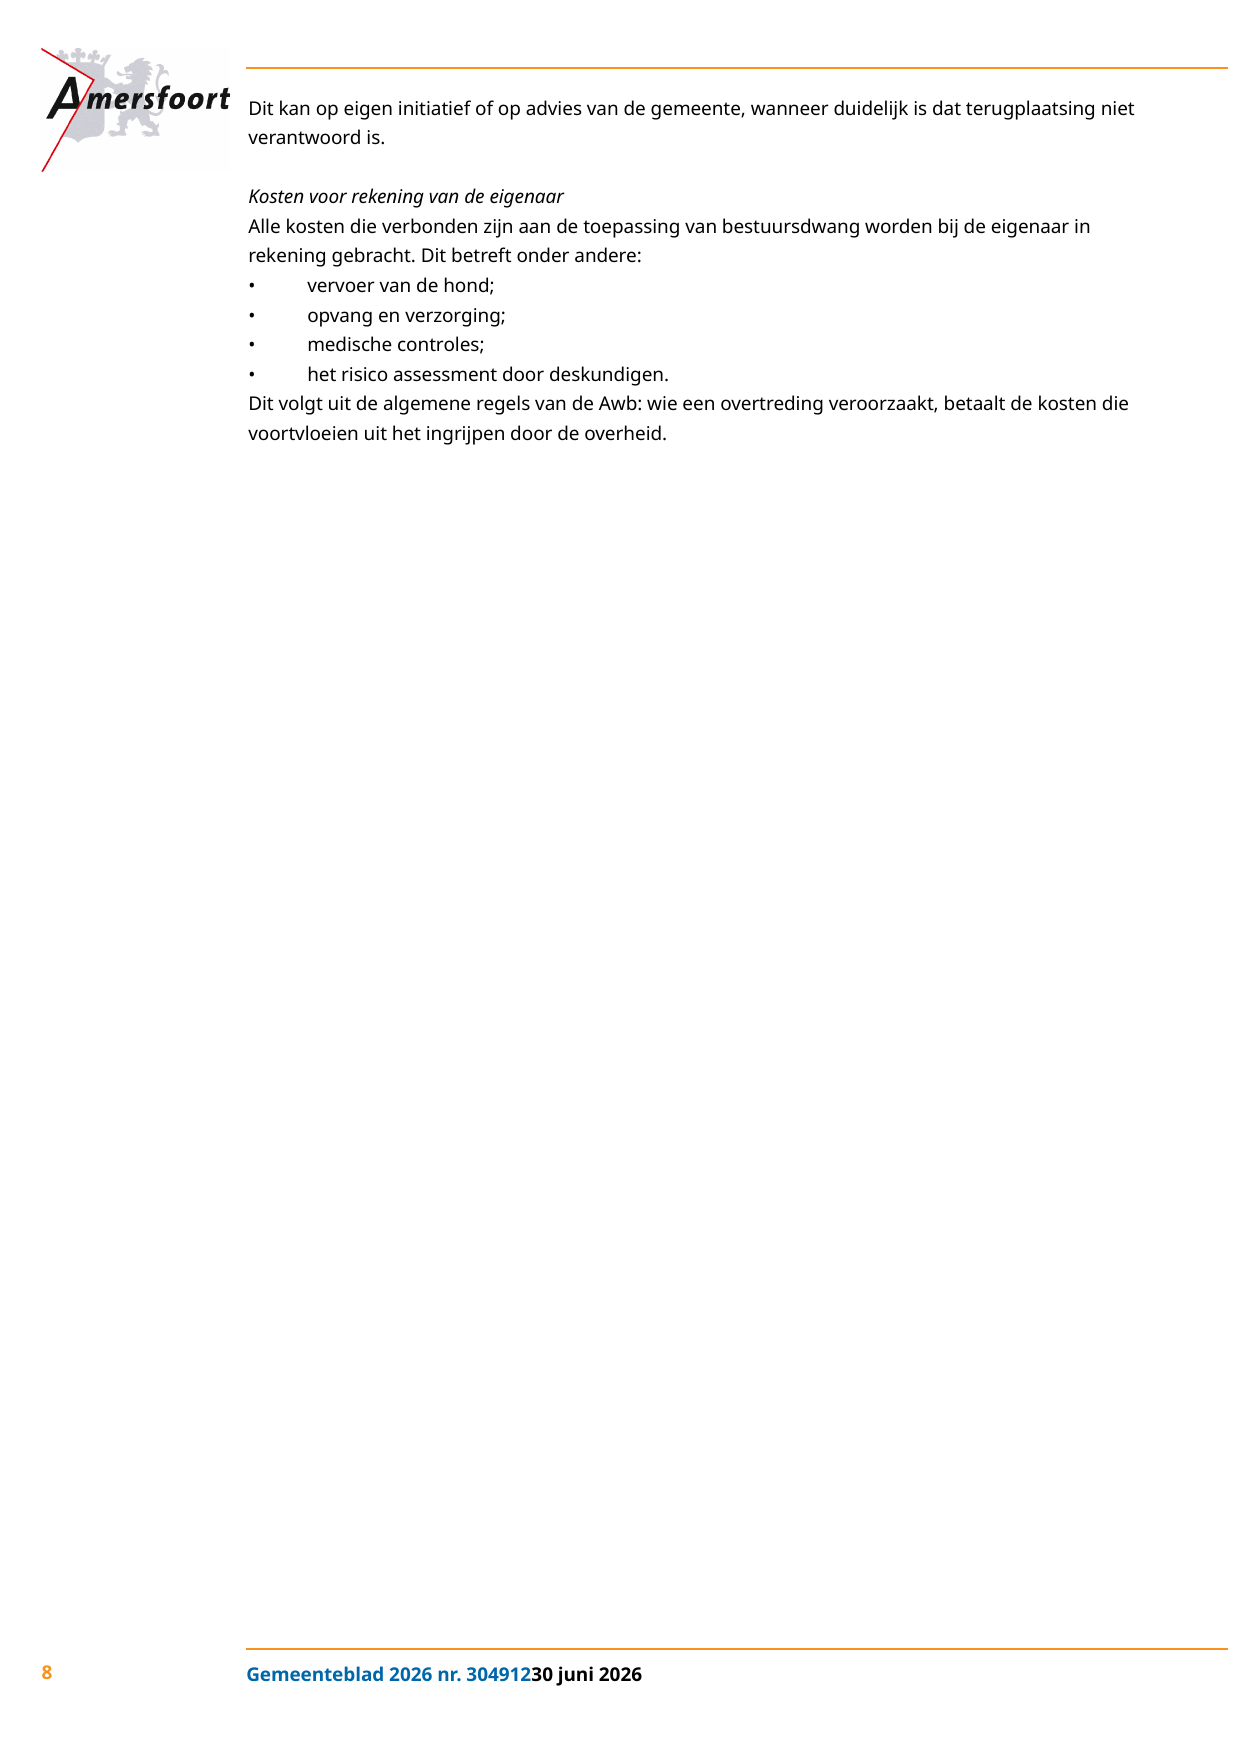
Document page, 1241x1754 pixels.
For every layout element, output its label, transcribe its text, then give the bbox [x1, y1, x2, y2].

text Dit kan op eigen initiatief of op advies van de gemeente, wanneer duidelijk is dat terugplaatsing niet verantwoord is. [248, 95, 1152, 150]
text Alle kosten die verbonden zijn aan de toepassing van bestuursdwang worden bij de eigenaar in rekening gebracht. Dit betreft onder andere: [248, 213, 1152, 268]
picture [41, 47, 231, 172]
list het risico assessment door deskundigen. [248, 361, 1152, 387]
list medische controles; [248, 331, 1152, 357]
list vervoer van de hond; [248, 272, 1152, 298]
list opvang en verzorging; [248, 302, 1152, 328]
text Dit volgt uit de algemene regels van de Awb: wie een overtreding veroorzaakt, betaalt de kosten die voortvloeien uit het ingrijpen door de overheid. [248, 391, 1152, 446]
text Kosten voor rekening van de eigenaar [248, 183, 1152, 209]
